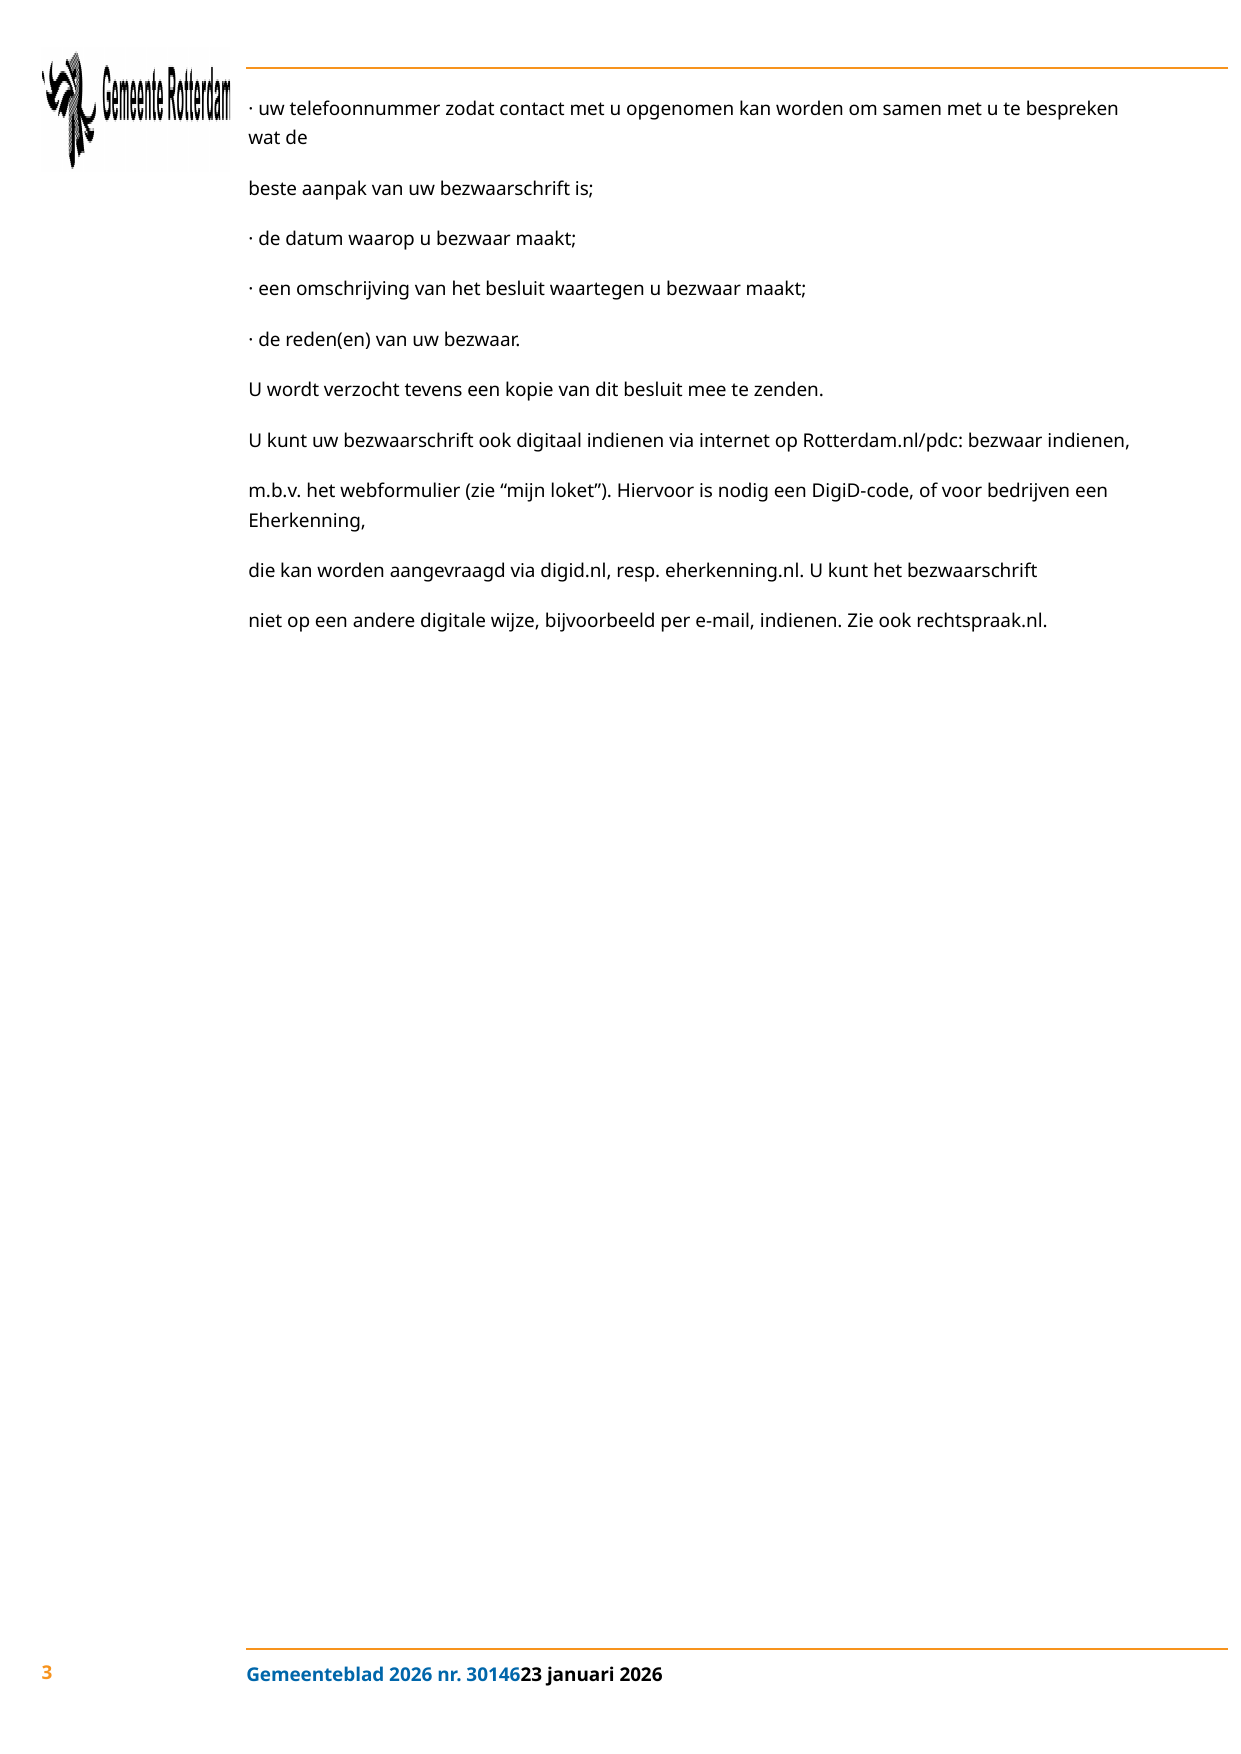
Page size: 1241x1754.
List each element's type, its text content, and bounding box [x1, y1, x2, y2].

text die kan worden aangevraagd via digid.nl, resp. eherkenning.nl. U kunt het bezwaarschrift [248, 557, 1152, 583]
text U wordt verzocht tevens een kopie van dit besluit mee te zenden. [248, 376, 1152, 402]
text · een omschrijving van het besluit waartegen u bezwaar maakt; [248, 276, 1152, 301]
text U kunt uw bezwaarschrift ook digitaal indienen via internet op Rotterdam.nl/pdc: bezwaar indienen, [248, 427, 1152, 453]
text beste aanpak van uw bezwaarschrift is; [248, 175, 1152, 201]
text · de datum waarop u bezwaar maakt; [248, 225, 1152, 251]
text niet op een andere digitale wijze, bijvoorbeeld per e-mail, indienen. Zie ook rechtspraak.nl. [248, 608, 1152, 633]
picture [41, 47, 231, 172]
text m.b.v. het webformulier (zie “mijn loket”). Hiervoor is nodig een DigiD-code, of voor bedrijven een Eherkenning, [248, 477, 1152, 533]
text · uw telefoonnummer zodat contact met u opgenomen kan worden om samen met u te bespreken wat de [248, 95, 1152, 150]
text · de reden(en) van uw bezwaar. [248, 326, 1152, 352]
